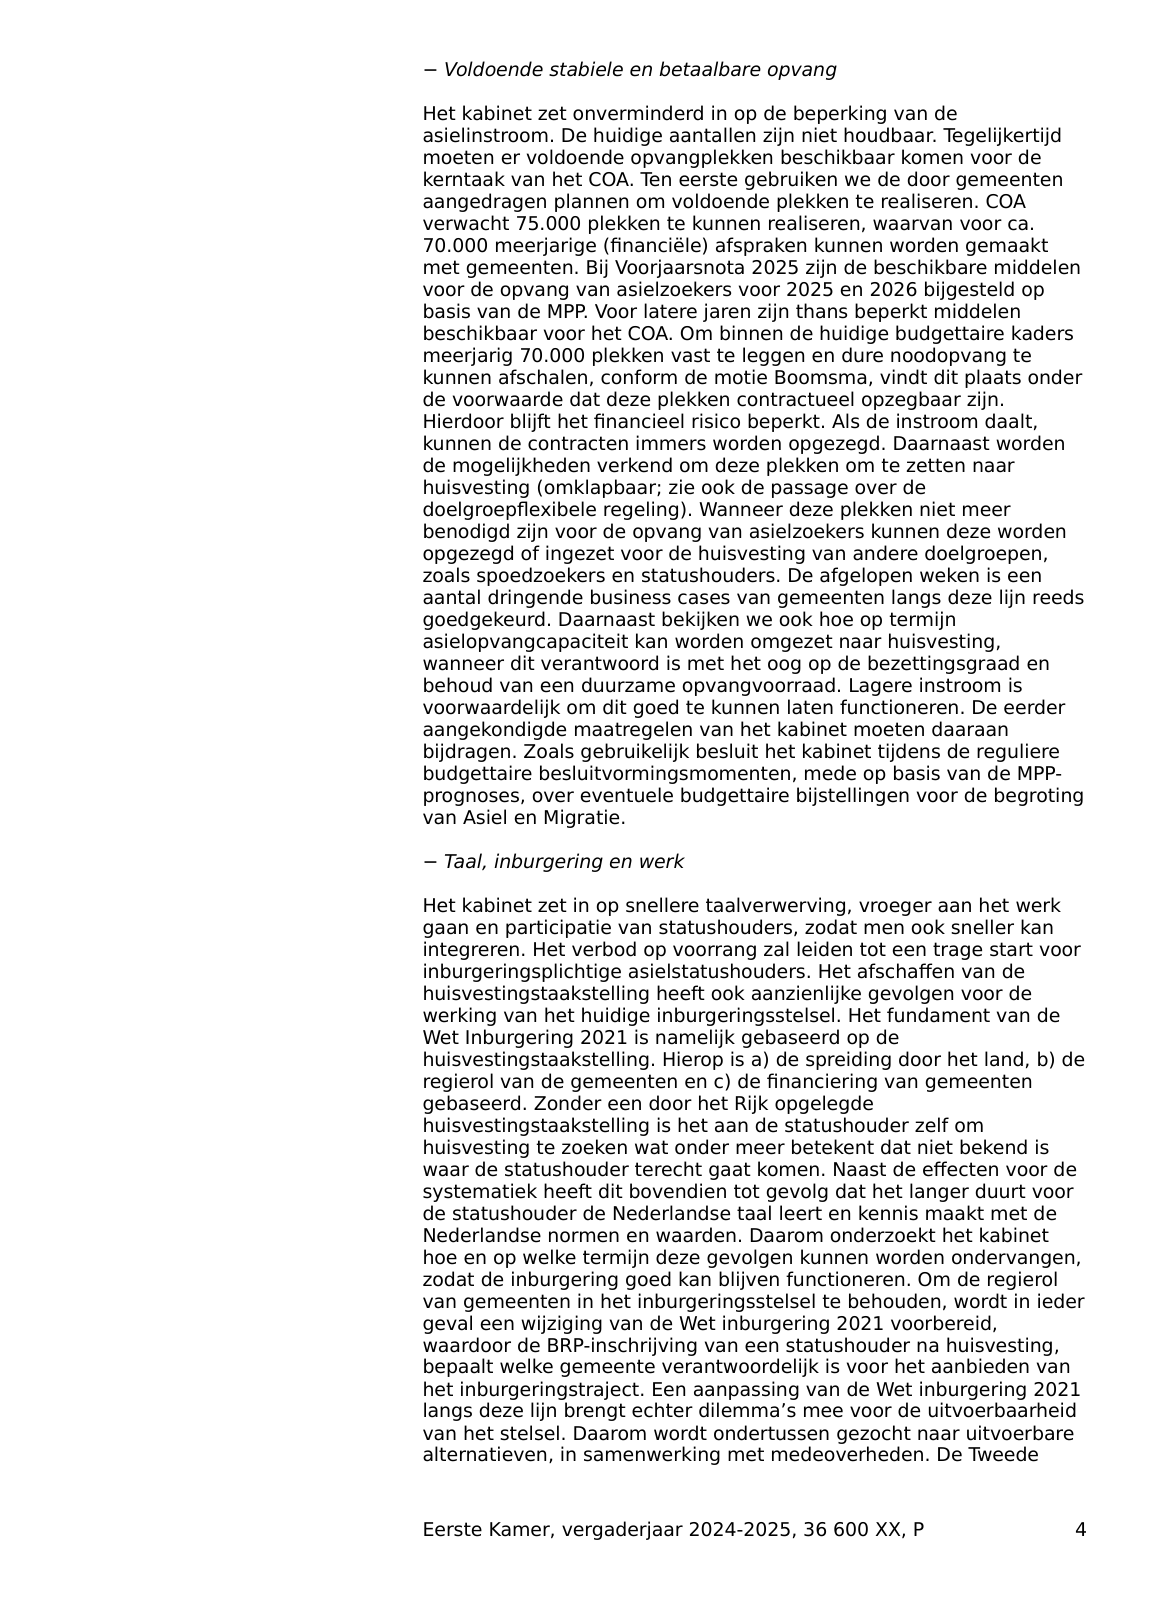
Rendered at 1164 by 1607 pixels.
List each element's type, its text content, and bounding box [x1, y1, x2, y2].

subtitle − Taal, inburgering en werk [422, 851, 1087, 873]
subtitle − Voldoende stabiele en betaalbare opvang [422, 59, 1087, 81]
text Het kabinet zet in op snellere taalverwerving, vroeger aan het werk gaan en participatie van statushouders, zodat men ook sneller kan integreren. Het verbod op voorrang zal leiden tot een trage start voor inburgeringsplichtige asielstatushouders. Het afschaffen van de huisvestingstaakstelling heeft ook aanzienlijke gevolgen voor de werking van het huidige inburgeringsstelsel. Het fundament van de Wet Inburgering 2021 is namelijk gebaseerd op de huisvestingstaakstelling. Hierop is a) de spreiding door het land, b) de regierol van de gemeenten en c) de financiering van gemeenten gebaseerd. Zonder een door het Rijk opgelegde huisvestingstaakstelling is het aan de statushouder zelf om huisvesting te zoeken wat onder meer betekent dat niet bekend is waar de statushouder terecht gaat komen. Naast de effecten voor de systematiek heeft dit bovendien tot gevolg dat het langer duurt voor de statushouder de Nederlandse taal leert en kennis maakt met de Nederlandse normen en waarden. Daarom onderzoekt het kabinet hoe en op welke termijn deze gevolgen kunnen worden ondervangen, zodat de inburgering goed kan blijven functioneren. Om de regierol van gemeenten in het inburgeringsstelsel te behouden, wordt in ieder geval een wijziging van de Wet inburgering 2021 voorbereid, waardoor de BRP-inschrijving van een statushouder na huisvesting, bepaalt welke gemeente verantwoordelijk is voor het aanbieden van het inburgeringstraject. Een aanpassing van de Wet inburgering 2021 langs deze lijn brengt echter dilemma’s mee voor de uitvoerbaarheid van het stelsel. Daarom wordt ondertussen gezocht naar uitvoerbare alternatieven, in samenwerking met medeoverheden. De Tweede [422, 895, 1087, 1466]
text Het kabinet zet onverminderd in op de beperking van de asielinstroom. De huidige aantallen zijn niet houdbaar. Tegelijkertijd moeten er voldoende opvangplekken beschikbaar komen voor de kerntaak van het COA. Ten eerste gebruiken we de door gemeenten aangedragen plannen om voldoende plekken te realiseren. COA verwacht 75.000 plekken te kunnen realiseren, waarvan voor ca. 70.000 meerjarige (financiële) afspraken kunnen worden gemaakt met gemeenten. Bij Voorjaarsnota 2025 zijn de beschikbare middelen voor de opvang van asielzoekers voor 2025 en 2026 bĳgesteld op basis van de MPP. Voor latere jaren zijn thans beperkt middelen beschikbaar voor het COA. Om binnen de huidige budgettaire kaders meerjarig 70.000 plekken vast te leggen en dure noodopvang te kunnen afschalen, conform de motie Boomsma, vindt dit plaats onder de voorwaarde dat deze plekken contractueel opzegbaar zijn. Hierdoor blijft het financieel risico beperkt. Als de instroom daalt, kunnen de contracten immers worden opgezegd. Daarnaast worden de mogelijkheden verkend om deze plekken om te zetten naar huisvesting (omklapbaar; zie ook de passage over de doelgroepflexibele regeling). Wanneer deze plekken niet meer benodigd zijn voor de opvang van asielzoekers kunnen deze worden opgezegd of ingezet voor de huisvesting van andere doelgroepen, zoals spoedzoekers en statushouders. De afgelopen weken is een aantal dringende business cases van gemeenten langs deze lijn reeds goedgekeurd. Daarnaast bekijken we ook hoe op termijn asielopvangcapaciteit kan worden omgezet naar huisvesting, wanneer dit verantwoord is met het oog op de bezettingsgraad en behoud van een duurzame opvangvoorraad. Lagere instroom is voorwaardelijk om dit goed te kunnen laten functioneren. De eerder aangekondigde maatregelen van het kabinet moeten daaraan bijdragen. Zoals gebruikelijk besluit het kabinet tijdens de reguliere budgettaire besluitvormingsmomenten, mede op basis van de MPP-prognoses, over eventuele budgettaire bijstellingen voor de begroting van Asiel en Migratie. [422, 103, 1087, 828]
